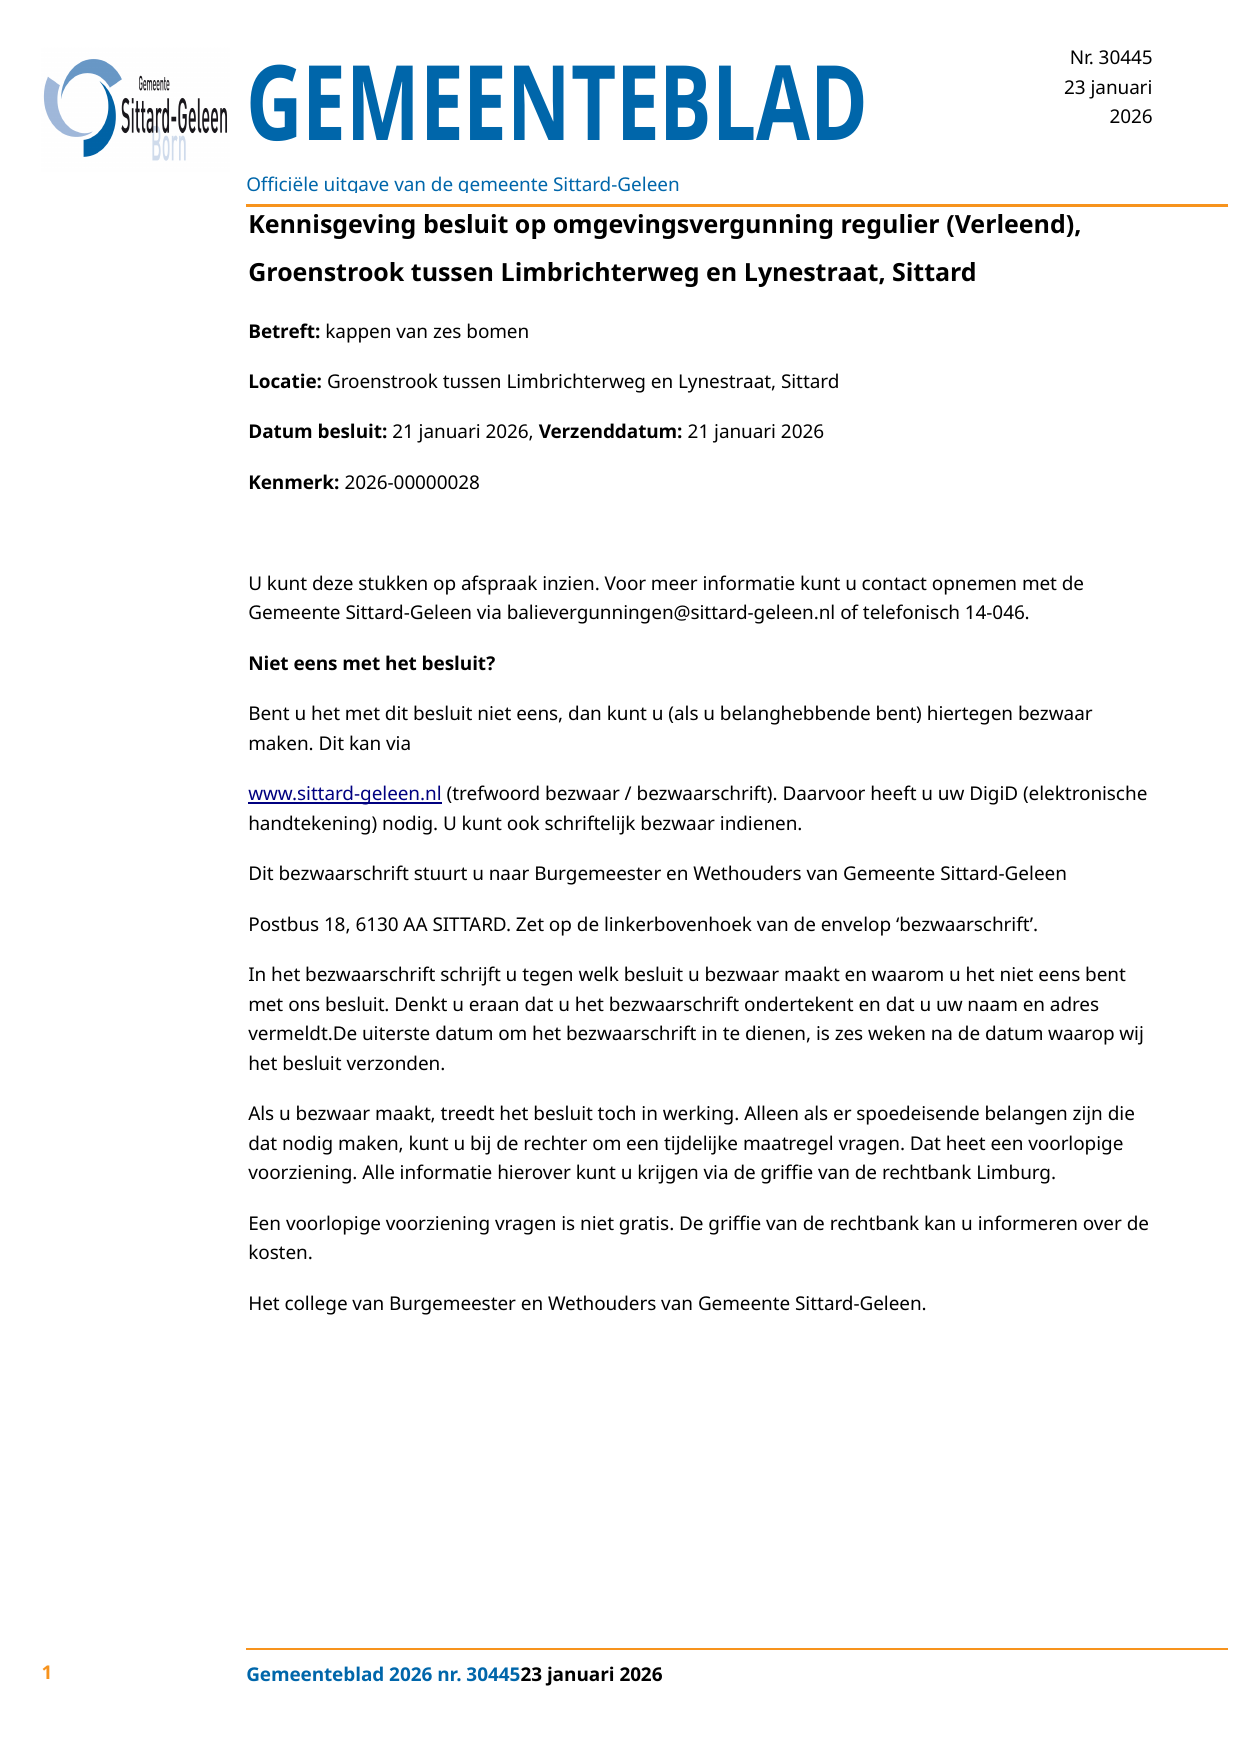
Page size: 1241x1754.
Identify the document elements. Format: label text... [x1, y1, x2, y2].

text Postbus 18, 6130 AA SITTARD. Zet op de linkerbovenhoek van de envelop ‘bezwaarschrift’. [248, 911, 1152, 937]
text www.sittard-geleen.nl (trefwoord bezwaar / bezwaarschrift). Daarvoor heeft u uw DigiD (elektronische handtekening) nodig. U kunt ook schriftelijk bezwaar indienen. [248, 780, 1152, 836]
text Het college van Burgemeester en Wethouders van Gemeente Sittard-Geleen. [248, 1290, 1152, 1316]
text Als u bezwaar maakt, treedt het besluit toch in werking. Alleen als er spoedeisende belangen zijn die dat nodig maken, kunt u bij de rechter om een tijdelijke maatregel vragen. Dat heet een voorlopige voorziening. Alle informatie hierover kunt u krijgen via de griffie van de rechtbank Limburg. [248, 1100, 1152, 1185]
picture [41, 47, 231, 172]
text Locatie: Groenstrook tussen Limbrichterweg en Lynestraat, Sittard [248, 368, 1152, 394]
text Bent u het met dit besluit niet eens, dan kunt u (als u belanghebbende bent) hiertegen bezwaar maken. Dit kan via [248, 700, 1152, 756]
text Niet eens met het besluit? [248, 650, 1152, 676]
text Een voorlopige voorziening vragen is niet gratis. De griffie van de rechtbank kan u informeren over de kosten. [248, 1210, 1152, 1265]
text U kunt deze stukken op afspraak inzien. Voor meer informatie kunt u contact opnemen met de Gemeente Sittard-Geleen via balievergunningen@sittard-geleen.nl of telefonisch 14-046. [248, 570, 1152, 625]
text In het bezwaarschrift schrijft u tegen welk besluit u bezwaar maakt en waarom u het niet eens bent met ons besluit. Denkt u eraan dat u het bezwaarschrift ondertekent en dat u uw naam en adres vermeldt.De uiterste datum om het bezwaarschrift in te dienen, is zes weken na de datum waarop wij het besluit verzonden. [248, 961, 1152, 1076]
text Dit bezwaarschrift stuurt u naar Burgemeester en Wethouders van Gemeente Sittard-Geleen [248, 860, 1152, 886]
text Kenmerk: 2026-00000028 [248, 469, 1152, 495]
text Datum besluit: 21 januari 2026, Verzenddatum: 21 januari 2026 [248, 419, 1152, 444]
text Betreft: kappen van zes bomen [248, 318, 1152, 344]
text Kennisgeving besluit op omgevingsvergunning regulier (Verleend), Groenstrook tussen Limbrichterweg en Lynestraat, Sittard [248, 207, 1152, 288]
